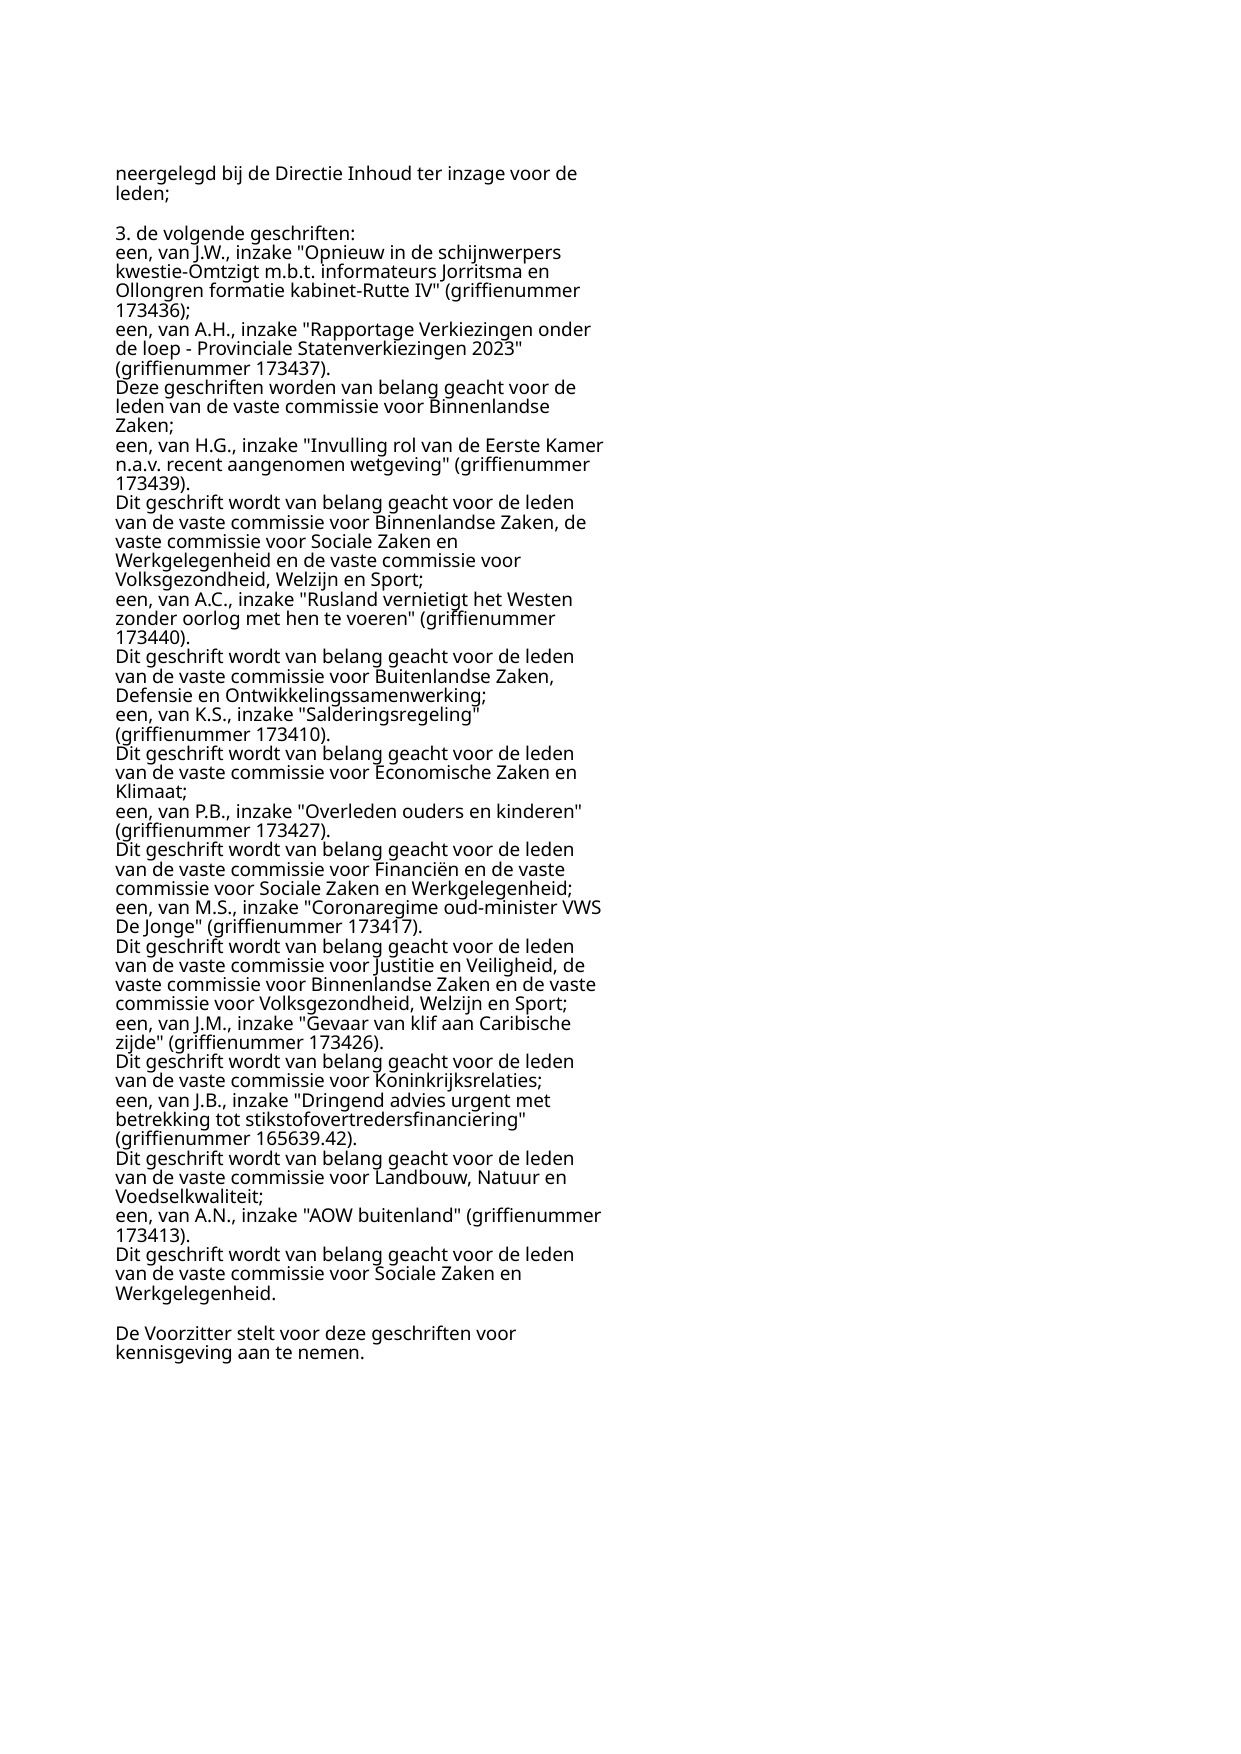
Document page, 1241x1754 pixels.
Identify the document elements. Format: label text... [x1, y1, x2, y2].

text Dit geschrift wordt van belang geacht voor de leden van de vaste commissie voor Koninkrijksrelaties; [115, 1053, 605, 1092]
text een, van P.B., inzake "Overleden ouders en kinderen" (griffienummer 173427). [115, 803, 605, 841]
text De Voorzitter stelt voor deze geschriften voor kennisgeving aan te nemen. [115, 1324, 605, 1363]
text Dit geschrift wordt van belang geacht voor de leden van de vaste commissie voor Landbouw, Natuur en Voedselkwaliteit; [115, 1149, 605, 1207]
text neergelegd bij de Directie Inhoud ter inzage voor de leden; [115, 165, 605, 204]
text een, van A.N., inzake "AOW buitenland" (griffienummer 173413). [115, 1207, 605, 1246]
text Dit geschrift wordt van belang geacht voor de leden van de vaste commissie voor Financiën en de vaste commissie voor Sociale Zaken en Werkgelegenheid; [115, 841, 605, 899]
text Dit geschrift wordt van belang geacht voor de leden van de vaste commissie voor Binnenlandse Zaken, de vaste commissie voor Sociale Zaken en Werkgelegenheid en de vaste commissie voor Volksgezondheid, Welzijn en Sport; [115, 494, 605, 591]
text een, van H.G., inzake "Invulling rol van de Eerste Kamer n.a.v. recent aangenomen wetgeving" (griffienummer 173439). [115, 437, 605, 494]
text Deze geschriften worden van belang geacht voor de leden van de vaste commissie voor Binnenlandse Zaken; [115, 379, 605, 437]
text een, van A.H., inzake "Rapportage Verkiezingen onder de loep - Provinciale Statenverkiezingen 2023" (griffienummer 173437). [115, 321, 605, 379]
text Dit geschrift wordt van belang geacht voor de leden van de vaste commissie voor Justitie en Veiligheid, de vaste commissie voor Binnenlandse Zaken en de vaste commissie voor Volksgezondheid, Welzijn en Sport; [115, 938, 605, 1015]
text een, van K.S., inzake "Salderingsregeling" (griffienummer 173410). [115, 706, 605, 745]
text 3. de volgende geschriften: [115, 224, 605, 244]
text een, van J.M., inzake "Gevaar van klif aan Caribische zijde" (griffienummer 173426). [115, 1015, 605, 1053]
text een, van J.W., inzake "Opnieuw in de schijnwerpers kwestie-Omtzigt m.b.t. informateurs Jorritsma en Ollongren formatie kabinet-Rutte IV" (griffienummer 173436); [115, 244, 605, 321]
text een, van A.C., inzake "Rusland vernietigt het Westen zonder oorlog met hen te voeren" (griffienummer 173440). [115, 591, 605, 648]
text een, van J.B., inzake "Dringend advies urgent met betrekking tot stikstofovertredersfinanciering" (griffienummer 165639.42). [115, 1092, 605, 1149]
text Dit geschrift wordt van belang geacht voor de leden van de vaste commissie voor Sociale Zaken en Werkgelegenheid. [115, 1246, 605, 1304]
text Dit geschrift wordt van belang geacht voor de leden van de vaste commissie voor Buitenlandse Zaken, Defensie en Ontwikkelingssamenwerking; [115, 648, 605, 706]
text een, van M.S., inzake "Coronaregime oud-minister VWS De Jonge" (griffienummer 173417). [115, 899, 605, 938]
text Dit geschrift wordt van belang geacht voor de leden van de vaste commissie voor Economische Zaken en Klimaat; [115, 745, 605, 803]
